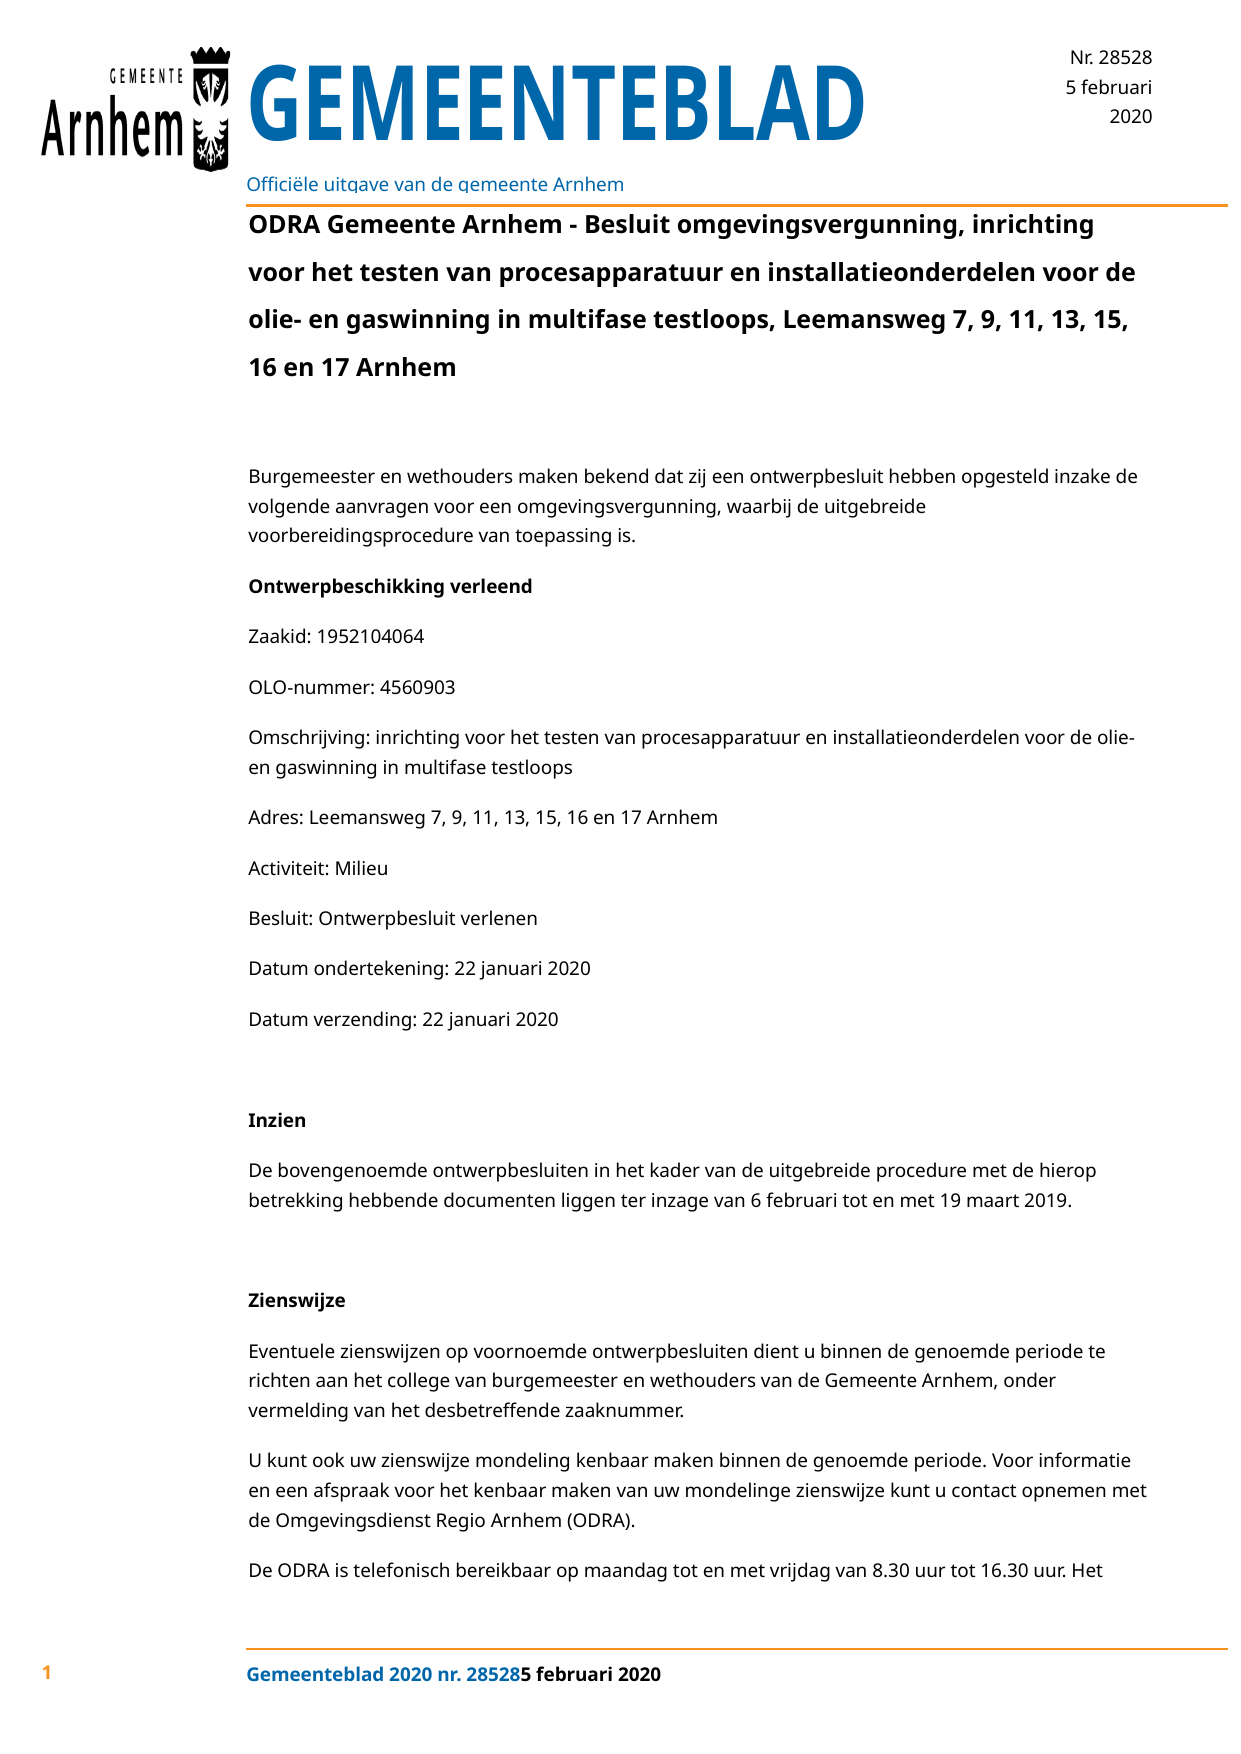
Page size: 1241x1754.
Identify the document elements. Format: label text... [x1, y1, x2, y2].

text U kunt ook uw zienswijze mondeling kenbaar maken binnen de genoemde periode. Voor informatie en een afspraak voor het kenbaar maken van uw mondelinge zienswijze kunt u contact opnemen met de Omgevingsdienst Regio Arnhem (ODRA). [248, 1448, 1152, 1533]
text Inzien [248, 1107, 1152, 1133]
text Zienswijze [248, 1288, 1152, 1313]
text De ODRA is telefonisch bereikbaar op maandag tot en met vrijdag van 8.30 uur tot 16.30 uur. Het [248, 1557, 1152, 1583]
text ODRA Gemeente Arnhem - Besluit omgevingsvergunning, inrichting voor het testen van procesapparatuur en installatieonderdelen voor de olie- en gaswinning in multifase testloops, Leemansweg 7, 9, 11, 13, 15, 16 en 17 Arnhem [248, 207, 1152, 384]
text Adres: Leemansweg 7, 9, 11, 13, 15, 16 en 17 Arnhem [248, 804, 1152, 830]
text Omschrijving: inrichting voor het testen van procesapparatuur en installatieonderdelen voor de olie- en gaswinning in multifase testloops [248, 724, 1152, 780]
text Ontwerpbeschikking verleend [248, 573, 1152, 599]
text Datum ondertekening: 22 januari 2020 [248, 956, 1152, 981]
text Burgemeester en wethouders maken bekend dat zij een ontwerpbesluit hebben opgesteld inzake de volgende aanvragen voor een omgevingsvergunning, waarbij de uitgebreide voorbereidingsprocedure van toepassing is. [248, 463, 1152, 548]
text Activiteit: Milieu [248, 855, 1152, 881]
text Eventuele zienswijzen op voornoemde ontwerpbesluiten dient u binnen de genoemde periode te richten aan het college van burgemeester en wethouders van de Gemeente Arnhem, onder vermelding van het desbetreffende zaaknummer. [248, 1338, 1152, 1423]
text Datum verzending: 22 januari 2020 [248, 1006, 1152, 1032]
text OLO-nummer: 4560903 [248, 674, 1152, 700]
text Besluit: Ontwerpbesluit verlenen [248, 905, 1152, 931]
text Zaakid: 1952104064 [248, 623, 1152, 649]
picture [41, 47, 231, 172]
text De bovengenoemde ontwerpbesluiten in het kader van de uitgebreide procedure met de hierop betrekking hebbende documenten liggen ter inzage van 6 februari tot en met 19 maart 2019. [248, 1157, 1152, 1213]
